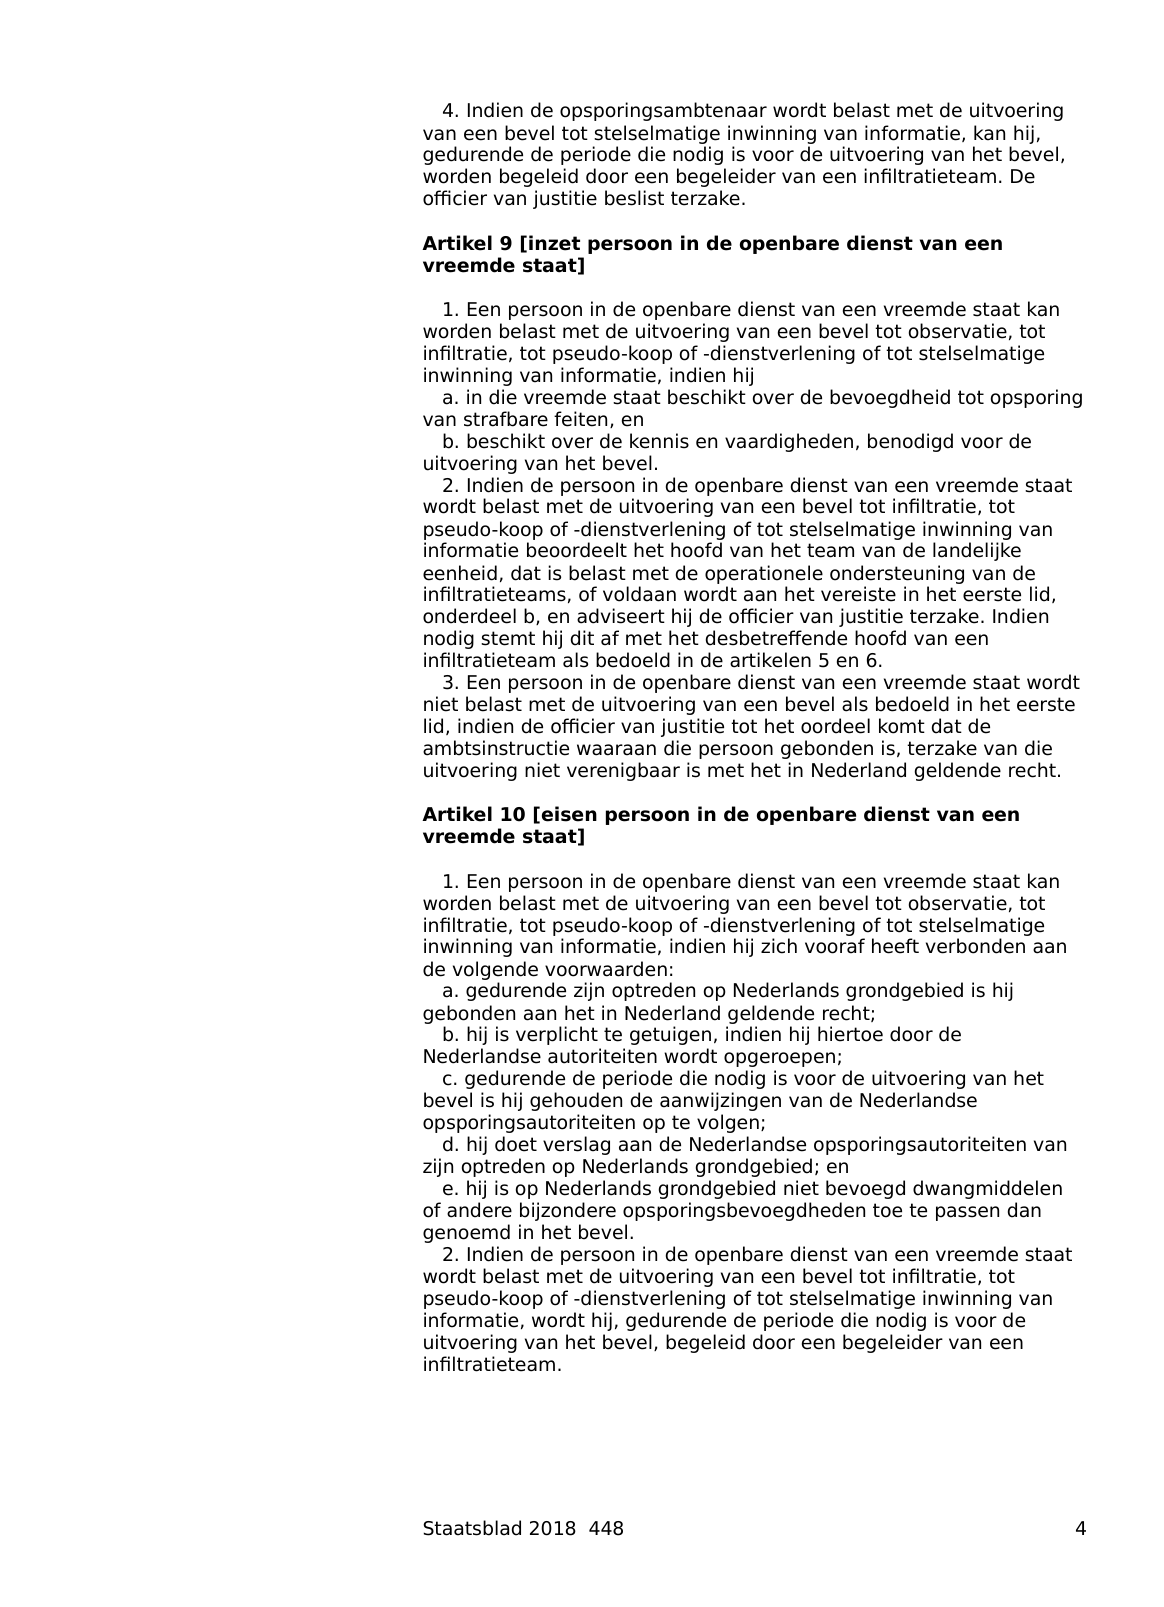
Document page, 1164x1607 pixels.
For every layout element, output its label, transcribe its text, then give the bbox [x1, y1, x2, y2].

text c. gedurende de periode die nodig is voor de uitvoering van het bevel is hij gehouden de aanwijzingen van de Nederlandse opsporingsautoriteiten op te volgen; [422, 1068, 1087, 1134]
text d. hij doet verslag aan de Nederlandse opsporingsautoriteiten van zijn optreden op Nederlands grondgebied; en [422, 1134, 1087, 1178]
subtitle Artikel 9 [inzet persoon in de openbare dienst van een vreemde staat] [422, 232, 1087, 276]
text 3. Een persoon in de openbare dienst van een vreemde staat wordt niet belast met de uitvoering van een bevel als bedoeld in het eerste lid, indien de officier van justitie tot het oordeel komt dat de ambtsinstructie waaraan die persoon gebonden is, terzake van die uitvoering niet verenigbaar is met het in Nederland geldende recht. [422, 672, 1087, 782]
text 2. Indien de persoon in de openbare dienst van een vreemde staat wordt belast met de uitvoering van een bevel tot infiltratie, tot pseudo-koop of -dienstverlening of tot stelselmatige inwinning van informatie beoordeelt het hoofd van het team van de landelijke eenheid, dat is belast met de operationele ondersteuning van de infiltratieteams, of voldaan wordt aan het vereiste in het eerste lid, onderdeel b, en adviseert hij de officier van justitie terzake. Indien nodig stemt hij dit af met het desbetreffende hoofd van een infiltratieteam als bedoeld in de artikelen 5 en 6. [422, 474, 1087, 672]
text 1. Een persoon in de openbare dienst van een vreemde staat kan worden belast met de uitvoering van een bevel tot observatie, tot infiltratie, tot pseudo-koop of -dienstverlening of tot stelselmatige inwinning van informatie, indien hij zich vooraf heeft verbonden aan de volgende voorwaarden: [422, 871, 1087, 980]
text 1. Een persoon in de openbare dienst van een vreemde staat kan worden belast met de uitvoering van een bevel tot observatie, tot infiltratie, tot pseudo-koop of -dienstverlening of tot stelselmatige inwinning van informatie, indien hij [422, 299, 1087, 387]
text e. hij is op Nederlands grondgebied niet bevoegd dwangmiddelen of andere bijzondere opsporingsbevoegdheden toe te passen dan genoemd in het bevel. [422, 1178, 1087, 1244]
text a. in die vreemde staat beschikt over de bevoegdheid tot opsporing van strafbare feiten, en [422, 387, 1087, 431]
text b. hij is verplicht te getuigen, indien hij hiertoe door de Nederlandse autoriteiten wordt opgeroepen; [422, 1024, 1087, 1068]
subtitle Artikel 10 [eisen persoon in de openbare dienst van een vreemde staat] [422, 804, 1087, 848]
text 4. Indien de opsporingsambtenaar wordt belast met de uitvoering van een bevel tot stelselmatige inwinning van informatie, kan hij, gedurende de periode die nodig is voor de uitvoering van het bevel, worden begeleid door een begeleider van een infiltratieteam. De officier van justitie beslist terzake. [422, 100, 1087, 210]
text 2. Indien de persoon in de openbare dienst van een vreemde staat wordt belast met de uitvoering van een bevel tot infiltratie, tot pseudo-koop of -dienstverlening of tot stelselmatige inwinning van informatie, wordt hij, gedurende de periode die nodig is voor de uitvoering van het bevel, begeleid door een begeleider van een infiltratieteam. [422, 1244, 1087, 1376]
text b. beschikt over de kennis en vaardigheden, benodigd voor de uitvoering van het bevel. [422, 431, 1087, 474]
text a. gedurende zijn optreden op Nederlands grondgebied is hij gebonden aan het in Nederland geldende recht; [422, 980, 1087, 1024]
